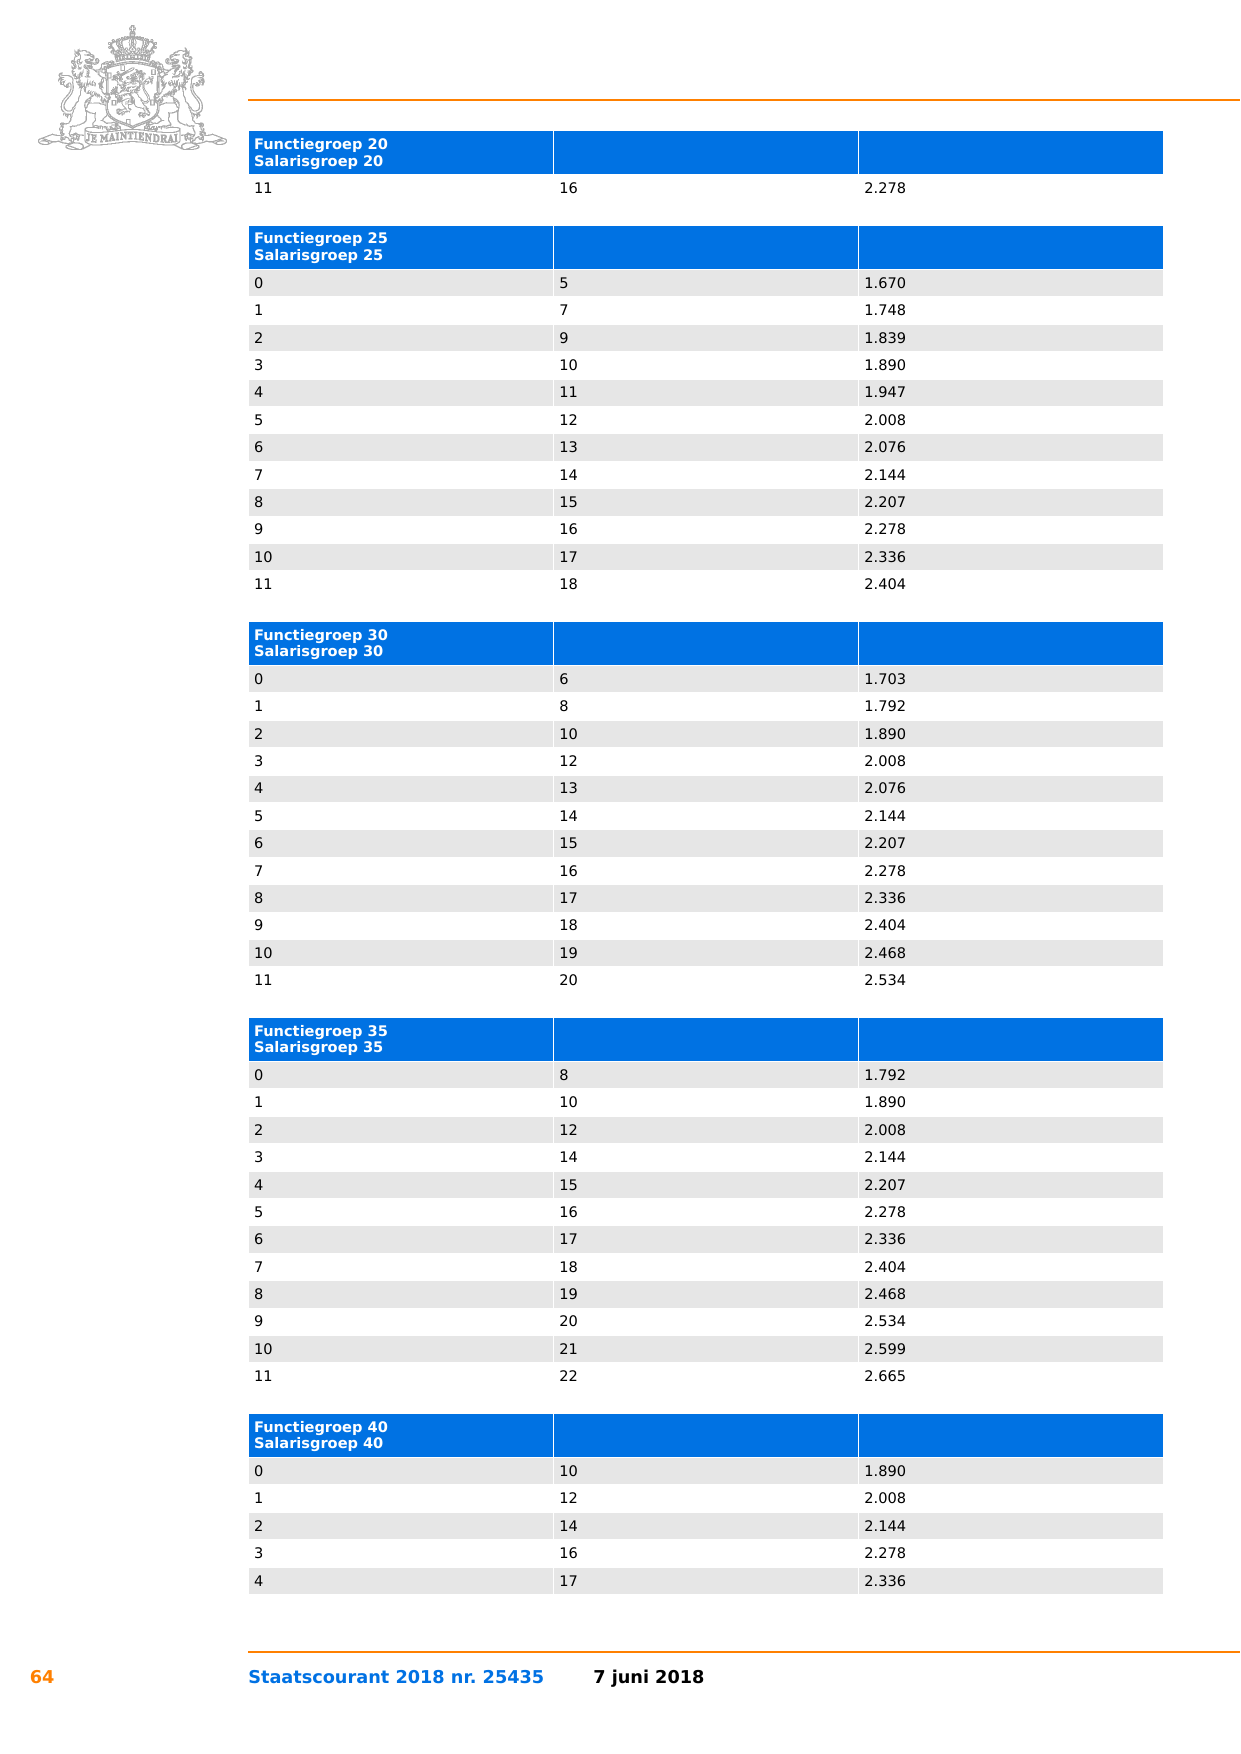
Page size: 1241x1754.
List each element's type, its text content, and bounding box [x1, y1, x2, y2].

table_cell 17 [554, 544, 858, 570]
table_cell 9 [249, 517, 553, 543]
table_cell 2.665 [859, 1364, 1163, 1390]
table_cell 11 [554, 380, 858, 406]
table_cell 1.947 [859, 380, 1163, 406]
table_cell 9 [249, 913, 553, 939]
table_header [859, 226, 1163, 269]
table_cell 13 [554, 434, 858, 461]
table_cell 21 [554, 1336, 858, 1362]
table_cell 12 [554, 1117, 858, 1143]
table_cell 17 [554, 885, 858, 912]
table_cell 16 [554, 517, 858, 543]
table_cell 2.278 [859, 1199, 1163, 1225]
table_cell 14 [554, 1513, 858, 1539]
table_cell 3 [249, 1540, 553, 1567]
table_cell 2.336 [859, 544, 1163, 570]
table_cell 9 [249, 1309, 553, 1335]
table_header Functiegroep 30 Salarisgroep 30 [249, 622, 553, 665]
table_cell 19 [554, 1281, 858, 1308]
table_cell 1.890 [859, 721, 1163, 747]
table_cell 11 [249, 571, 553, 598]
table_cell 22 [554, 1364, 858, 1390]
table_cell 15 [554, 489, 858, 516]
table_cell 2.404 [859, 1254, 1163, 1280]
table_cell 7 [554, 298, 858, 324]
table_cell 2.278 [859, 175, 1163, 202]
table_header Functiegroep 35 Salarisgroep 35 [249, 1018, 553, 1061]
table_cell 0 [249, 666, 553, 692]
table_cell 2.468 [859, 940, 1163, 966]
table_cell 2.404 [859, 571, 1163, 598]
table_cell 8 [554, 694, 858, 720]
table_header [859, 622, 1163, 665]
table_cell 10 [554, 1090, 858, 1116]
table_cell 15 [554, 830, 858, 857]
table_cell 1.703 [859, 666, 1163, 692]
table_cell 6 [554, 666, 858, 692]
table_cell 0 [249, 1458, 553, 1484]
table_cell 12 [554, 748, 858, 774]
table_header [554, 131, 858, 174]
table_header [554, 1414, 858, 1457]
table_cell 2.207 [859, 830, 1163, 857]
table_cell 10 [554, 1458, 858, 1484]
table_cell 14 [554, 1144, 858, 1171]
table_cell 1.792 [859, 1062, 1163, 1088]
table_cell 8 [554, 1062, 858, 1088]
table_cell 2.468 [859, 1281, 1163, 1308]
table_cell 16 [554, 175, 858, 202]
table_header Functiegroep 25 Salarisgroep 25 [249, 226, 553, 269]
table_cell 1 [249, 298, 553, 324]
table_cell 2 [249, 325, 553, 351]
table_cell 4 [249, 1172, 553, 1198]
table_cell 2.207 [859, 1172, 1163, 1198]
table_cell 16 [554, 858, 858, 884]
table_cell 1.839 [859, 325, 1163, 351]
table_cell 1.890 [859, 352, 1163, 378]
table_cell 11 [249, 1364, 553, 1390]
table_cell 8 [249, 885, 553, 912]
table_cell 6 [249, 830, 553, 857]
table_cell 20 [554, 1309, 858, 1335]
table_cell 18 [554, 1254, 858, 1280]
table_cell 3 [249, 748, 553, 774]
table_cell 2.278 [859, 1540, 1163, 1567]
table_cell 10 [249, 544, 553, 570]
table_header [859, 1414, 1163, 1457]
table_cell 5 [249, 1199, 553, 1225]
table_cell 13 [554, 776, 858, 802]
table_cell 1.748 [859, 298, 1163, 324]
table_cell 5 [249, 407, 553, 433]
table_cell 10 [554, 721, 858, 747]
table_header [554, 226, 858, 269]
table_header Functiegroep 20 Salarisgroep 20 [249, 131, 553, 174]
table_cell 9 [554, 325, 858, 351]
table_cell 1 [249, 694, 553, 720]
table_cell 10 [249, 1336, 553, 1362]
table_cell 14 [554, 803, 858, 829]
table_cell 10 [249, 940, 553, 966]
table_cell 4 [249, 1568, 553, 1594]
table_cell 1.890 [859, 1090, 1163, 1116]
table_cell 17 [554, 1568, 858, 1594]
table_cell 19 [554, 940, 858, 966]
table_header [859, 131, 1163, 174]
table_cell 3 [249, 352, 553, 378]
table_cell 2.144 [859, 1144, 1163, 1171]
table_cell 2.278 [859, 517, 1163, 543]
table_cell 0 [249, 270, 553, 296]
table_cell 20 [554, 968, 858, 994]
table_cell 8 [249, 489, 553, 516]
table_cell 18 [554, 913, 858, 939]
table_cell 1.670 [859, 270, 1163, 296]
table_cell 2.336 [859, 1568, 1163, 1594]
table_cell 3 [249, 1144, 553, 1171]
table_cell 16 [554, 1199, 858, 1225]
table_cell 2.534 [859, 1309, 1163, 1335]
table_cell 11 [249, 968, 553, 994]
table_cell 2 [249, 721, 553, 747]
table_cell 1 [249, 1486, 553, 1512]
table_cell 2.008 [859, 748, 1163, 774]
table_cell 14 [554, 462, 858, 488]
table_cell 10 [554, 352, 858, 378]
table_cell 2.534 [859, 968, 1163, 994]
table_cell 2.144 [859, 462, 1163, 488]
table_cell 12 [554, 1486, 858, 1512]
table_cell 2.336 [859, 885, 1163, 912]
table_header [859, 1018, 1163, 1061]
table_cell 7 [249, 462, 553, 488]
table_cell 18 [554, 571, 858, 598]
table_cell 2 [249, 1513, 553, 1539]
table_cell 12 [554, 407, 858, 433]
table_cell 7 [249, 858, 553, 884]
picture [38, 25, 227, 150]
table_cell 2.008 [859, 1117, 1163, 1143]
table_header [554, 1018, 858, 1061]
table_cell 5 [554, 270, 858, 296]
table_cell 6 [249, 1226, 553, 1253]
table_cell 2 [249, 1117, 553, 1143]
table_cell 2.404 [859, 913, 1163, 939]
table_cell 2.144 [859, 1513, 1163, 1539]
table_cell 2.008 [859, 407, 1163, 433]
table_cell 2.076 [859, 776, 1163, 802]
table_cell 4 [249, 380, 553, 406]
table_cell 11 [249, 175, 553, 202]
table_cell 2.599 [859, 1336, 1163, 1362]
table_cell 0 [249, 1062, 553, 1088]
table_cell 2.076 [859, 434, 1163, 461]
table_header [554, 622, 858, 665]
table_cell 8 [249, 1281, 553, 1308]
table_cell 5 [249, 803, 553, 829]
table_cell 16 [554, 1540, 858, 1567]
table_cell 2.336 [859, 1226, 1163, 1253]
table_cell 1.890 [859, 1458, 1163, 1484]
table_cell 2.278 [859, 858, 1163, 884]
table_cell 6 [249, 434, 553, 461]
table_cell 1 [249, 1090, 553, 1116]
table_cell 17 [554, 1226, 858, 1253]
table_cell 2.008 [859, 1486, 1163, 1512]
table_cell 1.792 [859, 694, 1163, 720]
table_cell 7 [249, 1254, 553, 1280]
table_cell 4 [249, 776, 553, 802]
table_cell 2.144 [859, 803, 1163, 829]
table_cell 15 [554, 1172, 858, 1198]
table_header Functiegroep 40 Salarisgroep 40 [249, 1414, 553, 1457]
table_cell 2.207 [859, 489, 1163, 516]
